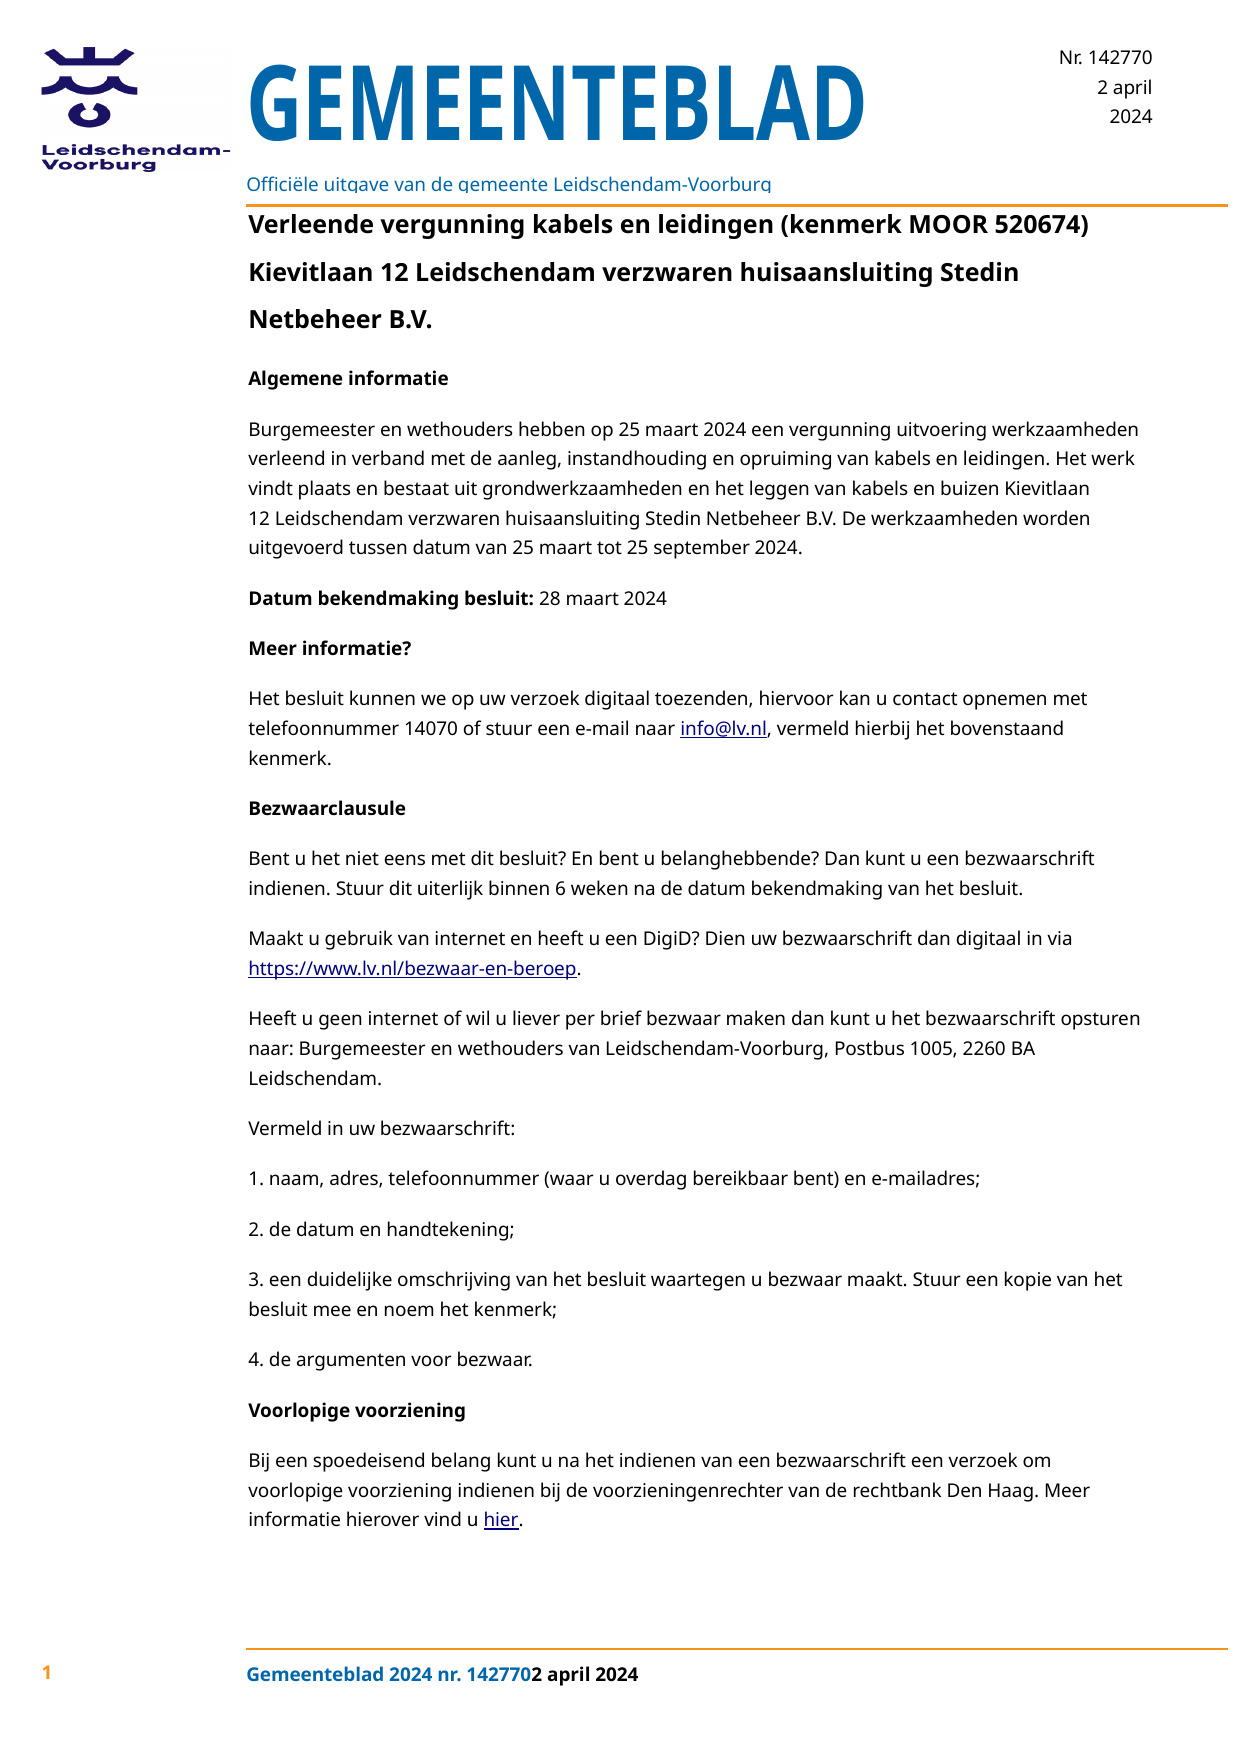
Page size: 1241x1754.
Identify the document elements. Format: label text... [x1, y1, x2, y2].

text Maakt u gebruik van internet en heeft u een DigiD? Dien uw bezwaarschrift dan digitaal in via https://www.lv.nl/bezwaar-en-beroep. [248, 926, 1152, 981]
text 3. een duidelijke omschrijving van het besluit waartegen u bezwaar maakt. Stuur een kopie van het besluit mee en noem het kenmerk; [248, 1266, 1152, 1322]
text 2. de datum en handtekening; [248, 1216, 1152, 1242]
text Vermeld in uw bezwaarschrift: [248, 1115, 1152, 1141]
text Het besluit kunnen we op uw verzoek digitaal toezenden, hiervoor kan u contact opnemen met telefoonnummer 14070 of stuur een e-mail naar info@lv.nl, vermeld hierbij het bovenstaand kenmerk. [248, 686, 1152, 770]
picture [41, 47, 231, 172]
text Meer informatie? [248, 635, 1152, 661]
text Bij een spoedeisend belang kunt u na het indienen van een bezwaarschrift een verzoek om voorlopige voorziening indienen bij de voorzieningenrechter van de rechtbank Den Haag. Meer informatie hierover vind u hier. [248, 1447, 1152, 1532]
text Verleende vergunning kabels en leidingen (kenmerk MOOR 520674) Kievitlaan 12 Leidschendam verzwaren huisaansluiting Stedin Netbeheer B.V. [248, 207, 1152, 336]
text Datum bekendmaking besluit: 28 maart 2024 [248, 585, 1152, 610]
text Heeft u geen internet of wil u liever per brief bezwaar maken dan kunt u het bezwaarschrift opsturen naar: Burgemeester en wethouders van Leidschendam-Voorburg, Postbus 1005, 2260 BA Leidschendam. [248, 1006, 1152, 1090]
text Algemene informatie [248, 366, 1152, 391]
text 1. naam, adres, telefoonnummer (waar u overdag bereikbaar bent) en e-mailadres; [248, 1166, 1152, 1191]
text Voorlopige voorziening [248, 1397, 1152, 1422]
text Bent u het niet eens met dit besluit? En bent u belanghebbende? Dan kunt u een bezwaarschrift indienen. Stuur dit uiterlijk binnen 6 weken na de datum bekendmaking van het besluit. [248, 846, 1152, 901]
text Burgemeester en wethouders hebben op 25 maart 2024 een vergunning uitvoering werkzaamheden verleend in verband met de aanleg, instandhouding en opruiming van kabels en leidingen. Het werk vindt plaats en bestaat uit grondwerkzaamheden en het leggen van kabels en buizen Kievitlaan 12 Leidschendam verzwaren huisaansluiting Stedin Netbeheer B.V. De werkzaamheden worden uitgevoerd tussen datum van 25 maart tot 25 september 2024. [248, 416, 1152, 560]
text 4. de argumenten voor bezwaar. [248, 1346, 1152, 1372]
text Bezwaarclausule [248, 795, 1152, 821]
